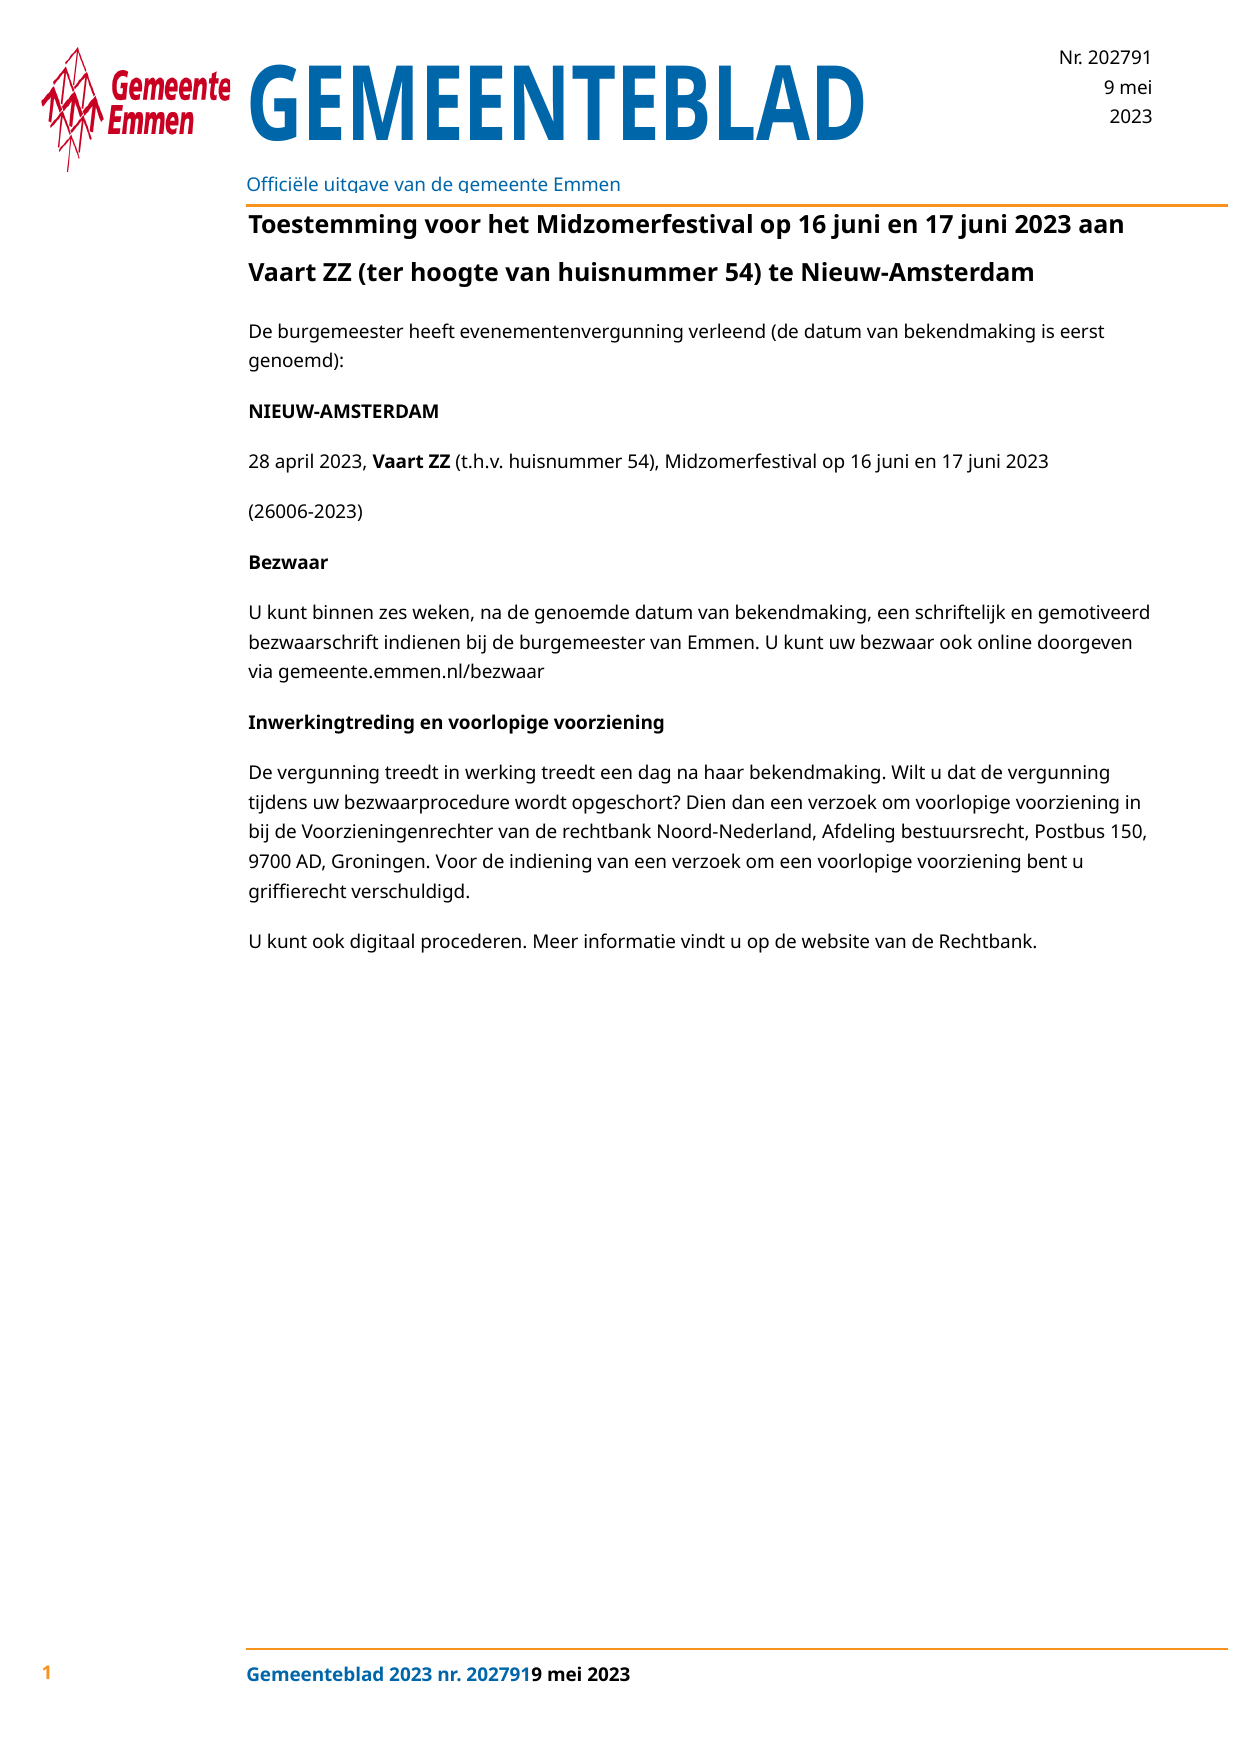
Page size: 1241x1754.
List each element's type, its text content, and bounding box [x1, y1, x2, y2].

text NIEUW-AMSTERDAM [248, 398, 1152, 424]
text U kunt ook digitaal procederen. Meer informatie vindt u op de website van de Rechtbank. [248, 928, 1152, 954]
text Bezwaar [248, 549, 1152, 575]
text De burgemeester heeft evenementenvergunning verleend (de datum van bekendmaking is eerst genoemd): [248, 318, 1152, 373]
text Toestemming voor het Midzomerfestival op 16 juni en 17 juni 2023 aan Vaart ZZ (ter hoogte van huisnummer 54) te Nieuw-Amsterdam [248, 207, 1152, 288]
picture [41, 47, 231, 172]
text De vergunning treedt in werking treedt een dag na haar bekendmaking. Wilt u dat de vergunning tijdens uw bezwaarprocedure wordt opgeschort? Dien dan een verzoek om voorlopige voorziening in bij de Voorzieningenrechter van de rechtbank Noord-Nederland, Afdeling bestuursrecht, Postbus 150, 9700 AD, Groningen. Voor de indiening van een verzoek om een voorlopige voorziening bent u griffierecht verschuldigd. [248, 759, 1152, 904]
text 28 april 2023, Vaart ZZ (t.h.v. huisnummer 54), Midzomerfestival op 16 juni en 17 juni 2023 [248, 448, 1152, 474]
text (26006-2023) [248, 499, 1152, 524]
text Inwerkingtreding en voorlopige voorziening [248, 709, 1152, 735]
text U kunt binnen zes weken, na de genoemde datum van bekendmaking, een schriftelijk en gemotiveerd bezwaarschrift indienen bij de burgemeester van Emmen. U kunt uw bezwaar ook online doorgeven via gemeente.emmen.nl/bezwaar [248, 599, 1152, 684]
